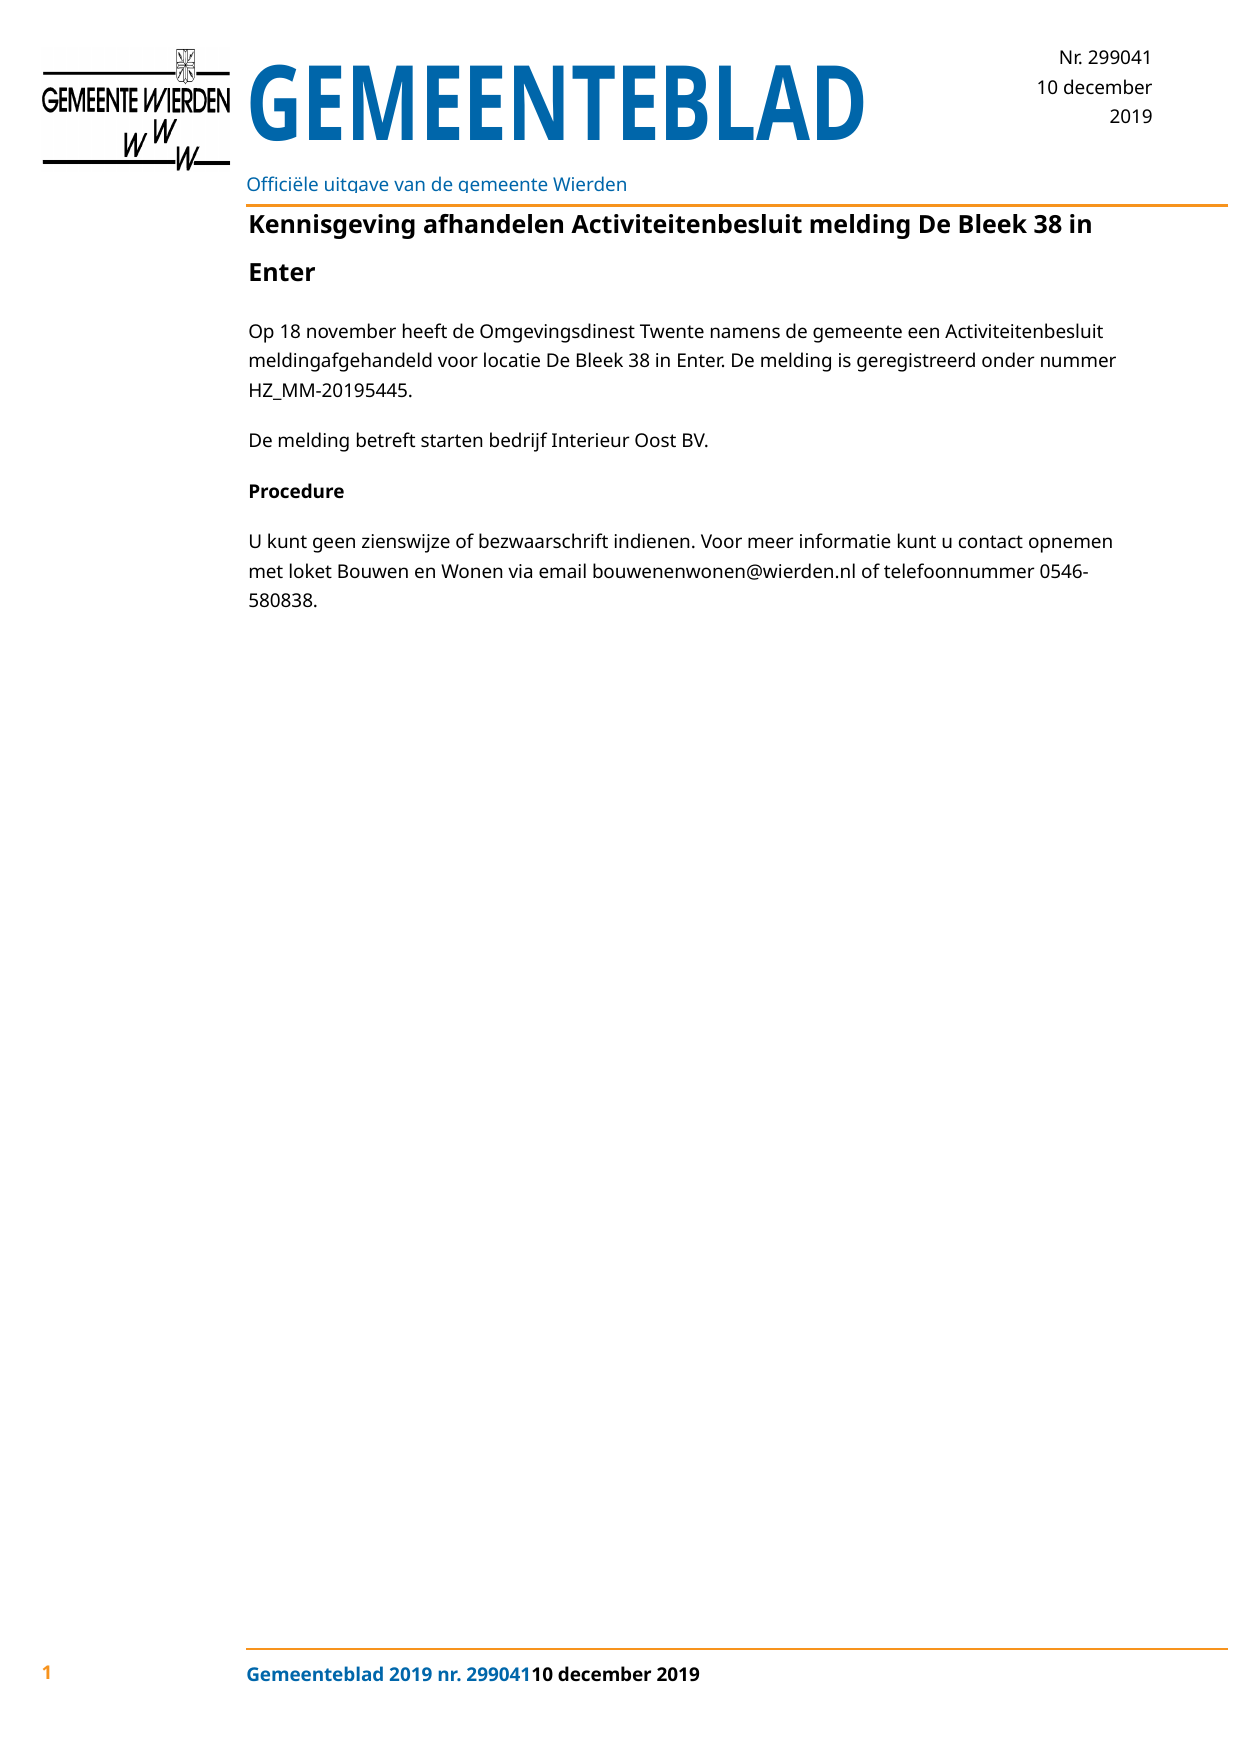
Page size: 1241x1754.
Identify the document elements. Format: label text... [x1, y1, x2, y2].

text Procedure [248, 478, 1152, 504]
text Kennisgeving afhandelen Activiteitenbesluit melding De Bleek 38 in Enter [248, 207, 1152, 288]
picture [41, 47, 231, 172]
text De melding betreft starten bedrijf Interieur Oost BV. [248, 427, 1152, 453]
text U kunt geen zienswijze of bezwaarschrift indienen. Voor meer informatie kunt u contact opnemen met loket Bouwen en Wonen via email bouwenenwonen@wierden.nl of telefoonnummer 0546-580838. [248, 528, 1152, 613]
text Op 18 november heeft de Omgevingsdinest Twente namens de gemeente een Activiteitenbesluit meldingafgehandeld voor locatie De Bleek 38 in Enter. De melding is geregistreerd onder nummer HZ_MM-20195445. [248, 318, 1152, 403]
